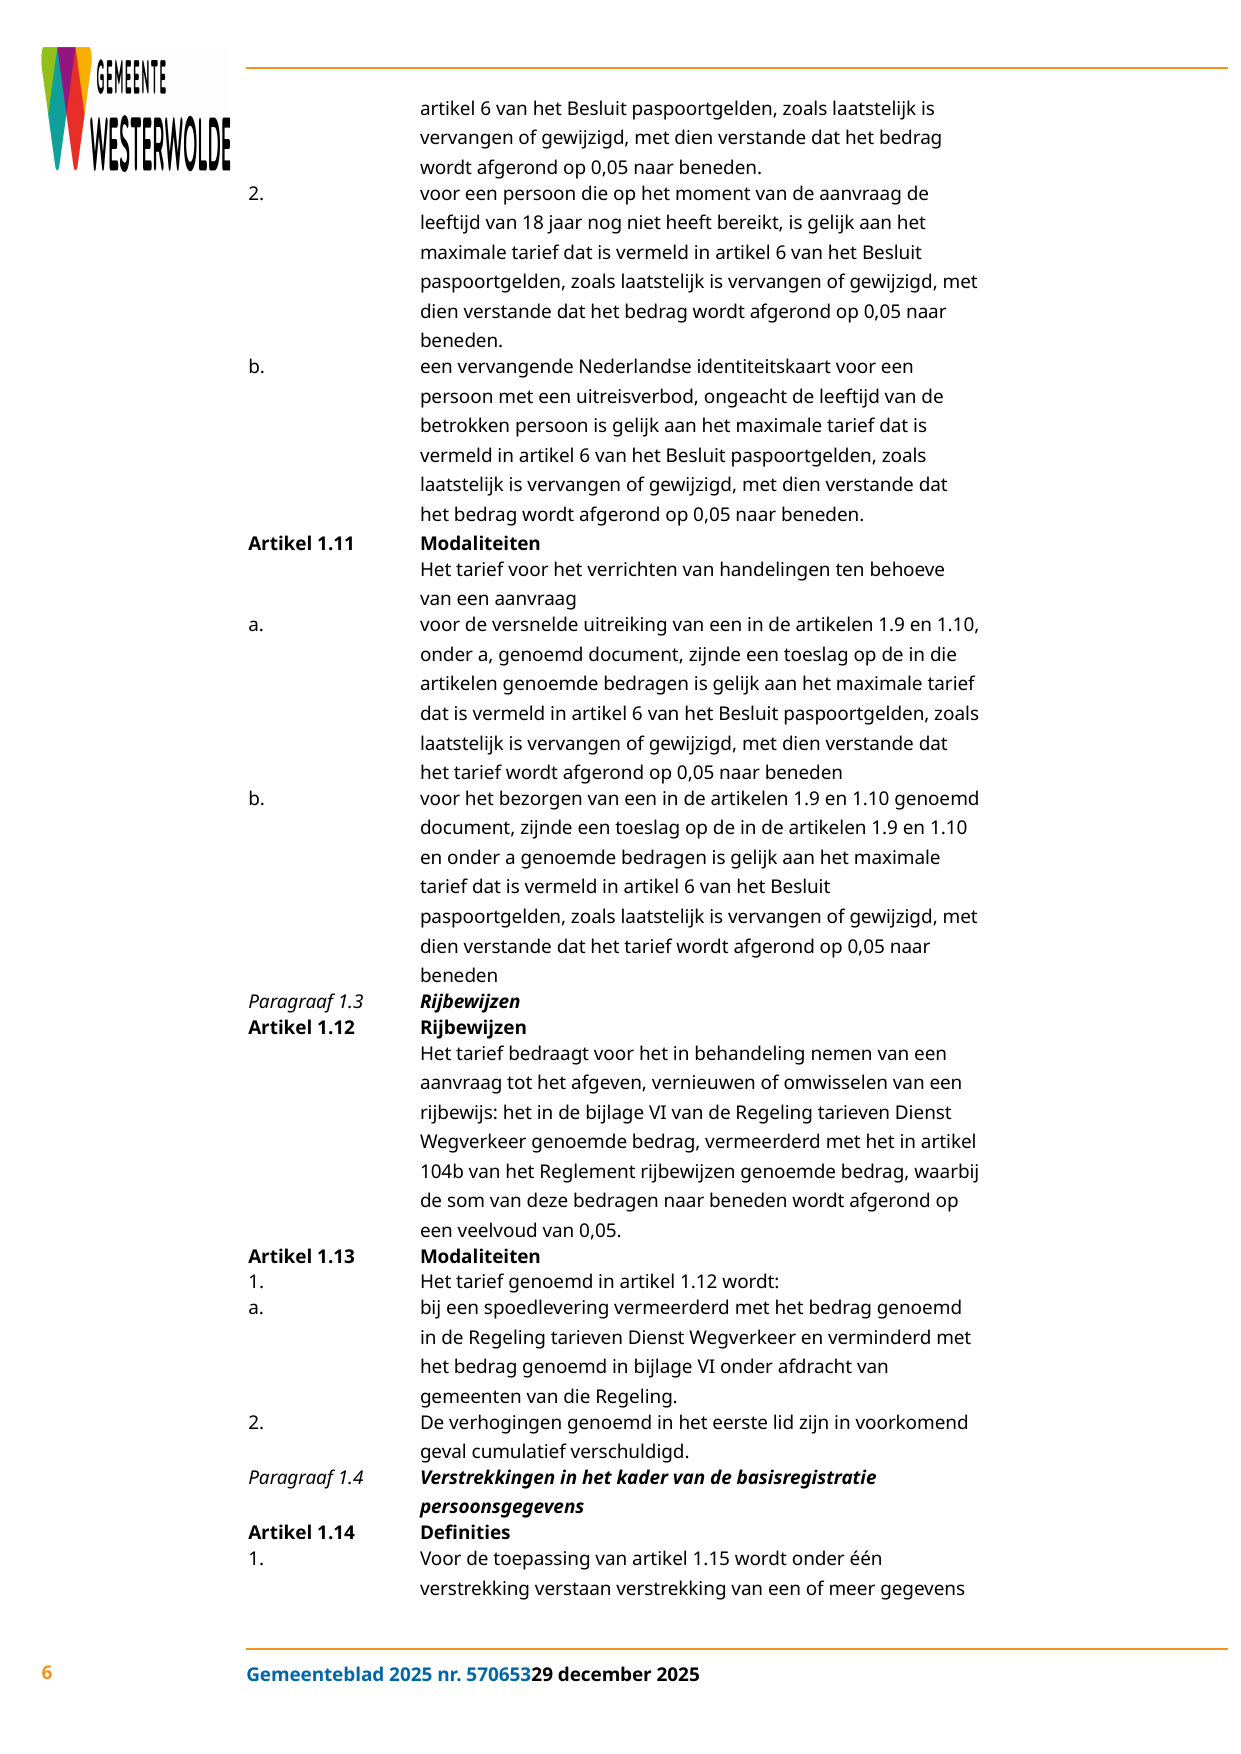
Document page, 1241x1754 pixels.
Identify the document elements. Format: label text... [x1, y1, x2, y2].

table_cell Het tarief voor het verrichten van handelingen ten behoeve van een aanvraag [420, 556, 980, 611]
table_cell voor de versnelde uitreiking van een in de artikelen 1.9 en 1.10, onder a, genoemd document, zijnde een toeslag op de in die artikelen genoemde bedragen is gelijk aan het maximale tarief dat is vermeld in artikel 6 van het Besluit paspoortgelden, zoals laatstelijk is vervangen of gewijzigd, met dien verstande dat het tarief wordt afgerond op 0,05 naar beneden [420, 611, 980, 785]
table_cell Artikel 1.13 [248, 1243, 420, 1269]
table_cell [980, 1040, 1152, 1243]
table_cell Voor de toepassing van artikel 1.15 wordt onder één verstrekking verstaan verstrekking van een of meer gegevens [420, 1545, 980, 1601]
table_cell Rijbewijzen [420, 988, 980, 1014]
table_cell [980, 1545, 1152, 1601]
table_cell De verhogingen genoemd in het eerste lid zijn in voorkomend geval cumulatief verschuldigd. [420, 1409, 980, 1464]
table_cell voor een persoon die op het moment van de aanvraag de leeftijd van 18 jaar nog niet heeft bereikt, is gelijk aan het maximale tarief dat is vermeld in artikel 6 van het Besluit paspoortgelden, zoals laatstelijk is vervangen of gewijzigd, met dien verstande dat het bedrag wordt afgerond op 0,05 naar beneden. [420, 180, 980, 353]
table_cell Paragraaf 1.4 [248, 1464, 420, 1519]
table_cell Rijbewijzen [420, 1014, 980, 1040]
table_cell 2. [248, 180, 420, 353]
table_cell Het tarief genoemd in artikel 1.12 wordt: [420, 1269, 980, 1294]
table_cell 2. [248, 1409, 420, 1464]
table_cell [248, 556, 420, 611]
table_header Modaliteiten [420, 530, 980, 556]
table_cell b. [248, 785, 420, 988]
table_cell Paragraaf 1.3 [248, 988, 420, 1014]
table_cell [980, 1269, 1152, 1294]
table_cell een vervangende Nederlandse identiteitskaart voor een persoon met een uitreisverbod, ongeacht de leeftijd van de betrokken persoon is gelijk aan het maximale tarief dat is vermeld in artikel 6 van het Besluit paspoortgelden, zoals laatstelijk is vervangen of gewijzigd, met dien verstande dat het bedrag wordt afgerond op 0,05 naar beneden. [420, 353, 980, 527]
table_cell bij een spoedlevering vermeerderd met het bedrag genoemd in de Regeling tarieven Dienst Wegverkeer en verminderd met het bedrag genoemd in bijlage VI onder afdracht van gemeenten van die Regeling. [420, 1294, 980, 1409]
table_cell voor het bezorgen van een in de artikelen 1.9 en 1.10 genoemd document, zijnde een toeslag op de in de artikelen 1.9 en 1.10 en onder a genoemde bedragen is gelijk aan het maximale tarief dat is vermeld in artikel 6 van het Besluit paspoortgelden, zoals laatstelijk is vervangen of gewijzigd, met dien verstande dat het tarief wordt afgerond op 0,05 naar beneden [420, 785, 980, 988]
table_cell Definities [420, 1520, 980, 1545]
table_cell [980, 95, 1152, 180]
table_cell Verstrekkingen in het kader van de basisregistratie persoonsgegevens [420, 1464, 980, 1519]
table_cell [980, 988, 1152, 1014]
table_cell [980, 556, 1152, 611]
table_cell Het tarief bedraagt voor het in behandeling nemen van een aanvraag tot het afgeven, vernieuwen of omwisselen van een rijbewijs: het in de bijlage VI van de Regeling tarieven Dienst Wegverkeer genoemde bedrag, vermeerderd met het in artikel 104b van het Reglement rijbewijzen genoemde bedrag, waarbij de som van deze bedragen naar beneden wordt afgerond op een veelvoud van 0,05. [420, 1040, 980, 1243]
table_cell a. [248, 611, 420, 785]
table_cell [980, 1294, 1152, 1409]
table_cell [980, 785, 1152, 988]
table_cell artikel 6 van het Besluit paspoortgelden, zoals laatstelijk is vervangen of gewijzigd, met dien verstande dat het bedrag wordt afgerond op 0,05 naar beneden. [420, 95, 980, 180]
table_cell [980, 1243, 1152, 1269]
table_cell [980, 353, 1152, 527]
table_cell Modaliteiten [420, 1243, 980, 1269]
table_cell Artikel 1.12 [248, 1014, 420, 1040]
table_cell [980, 1409, 1152, 1464]
picture [41, 47, 231, 172]
table_cell [980, 611, 1152, 785]
table_cell [248, 1040, 420, 1243]
table_cell a. [248, 1294, 420, 1409]
table_cell 1. [248, 1545, 420, 1601]
table_cell [980, 1014, 1152, 1040]
table_cell [980, 1464, 1152, 1519]
table_cell 1. [248, 1269, 420, 1294]
table_cell [248, 95, 420, 180]
table_cell Artikel 1.14 [248, 1520, 420, 1545]
table_cell b. [248, 353, 420, 527]
table_cell [980, 1520, 1152, 1545]
table_header [980, 530, 1152, 556]
table_cell [980, 180, 1152, 353]
table_header Artikel 1.11 [248, 530, 420, 556]
